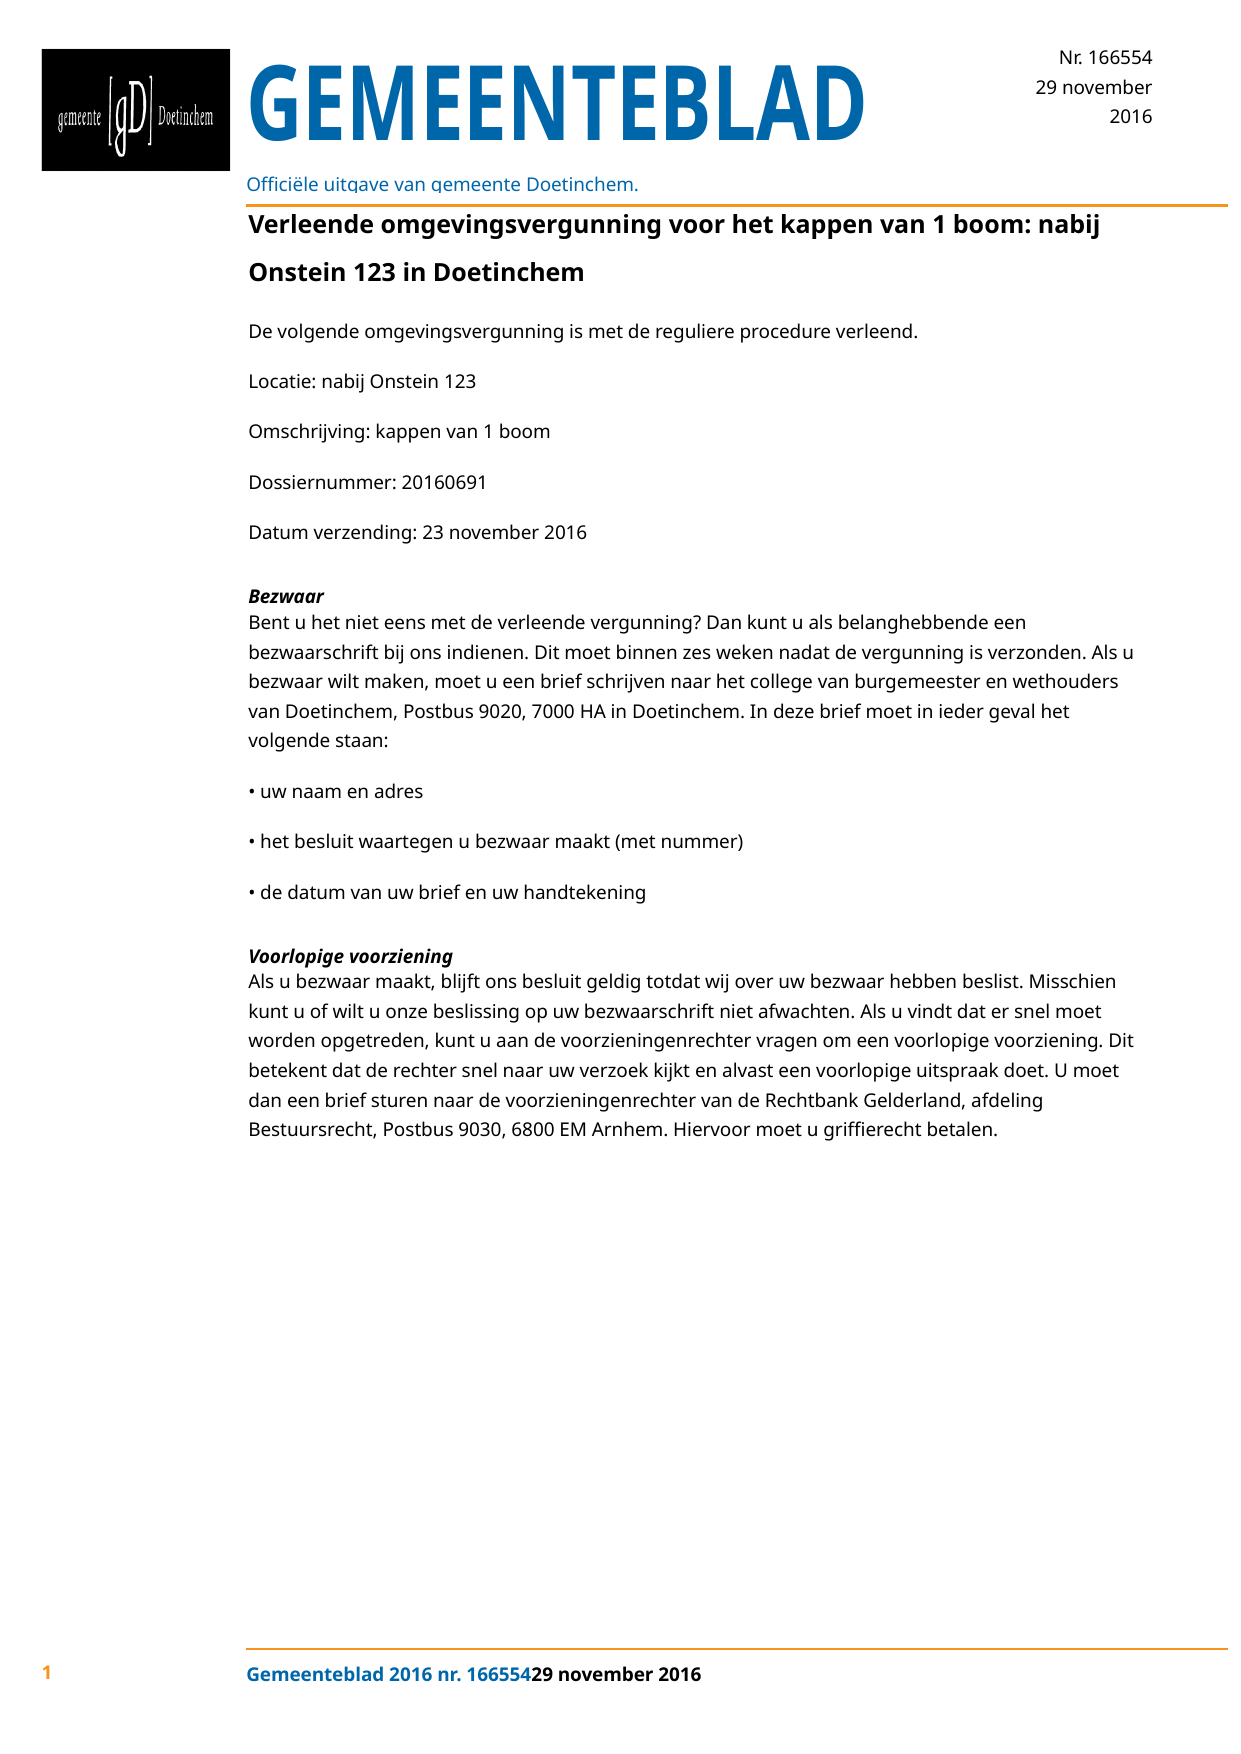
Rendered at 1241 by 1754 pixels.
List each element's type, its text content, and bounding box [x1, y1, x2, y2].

picture [41, 47, 231, 172]
text Dossiernummer: 20160691 [248, 469, 1152, 495]
text De volgende omgevingsvergunning is met de reguliere procedure verleend. [248, 318, 1152, 344]
text Datum verzending: 23 november 2016 [248, 519, 1152, 545]
text Voorlopige voorziening [248, 943, 1152, 968]
text Als u bezwaar maakt, blijft ons besluit geldig totdat wij over uw bezwaar hebben beslist. Misschien kunt u of wilt u onze beslissing op uw bezwaarschrift niet afwachten. Als u vindt dat er snel moet worden opgetreden, kunt u aan de voorzieningenrechter vragen om een voorlopige voorziening. Dit betekent dat de rechter snel naar uw verzoek kijkt en alvast een voorlopige uitspraak doet. U moet dan een brief sturen naar de voorzieningenrechter van de Rechtbank Gelderland, afdeling Bestuursrecht, Postbus 9030, 6800 EM Arnhem. Hiervoor moet u griffierecht betalen. [248, 968, 1152, 1142]
text • de datum van uw brief en uw handtekening [248, 879, 1152, 904]
text Bezwaar [248, 583, 1152, 609]
text Locatie: nabij Onstein 123 [248, 368, 1152, 394]
text Verleende omgevingsvergunning voor het kappen van 1 boom: nabij Onstein 123 in Doetinchem [248, 207, 1152, 288]
text • het besluit waartegen u bezwaar maakt (met nummer) [248, 828, 1152, 854]
text Omschrijving: kappen van 1 boom [248, 419, 1152, 444]
text • uw naam en adres [248, 778, 1152, 804]
text Bent u het niet eens met de verleende vergunning? Dan kunt u als belanghebbende een bezwaarschrift bij ons indienen. Dit moet binnen zes weken nadat de vergunning is verzonden. Als u bezwaar wilt maken, moet u een brief schrijven naar het college van burgemeester en wethouders van Doetinchem, Postbus 9020, 7000 HA in Doetinchem. In deze brief moet in ieder geval het volgende staan: [248, 609, 1152, 753]
